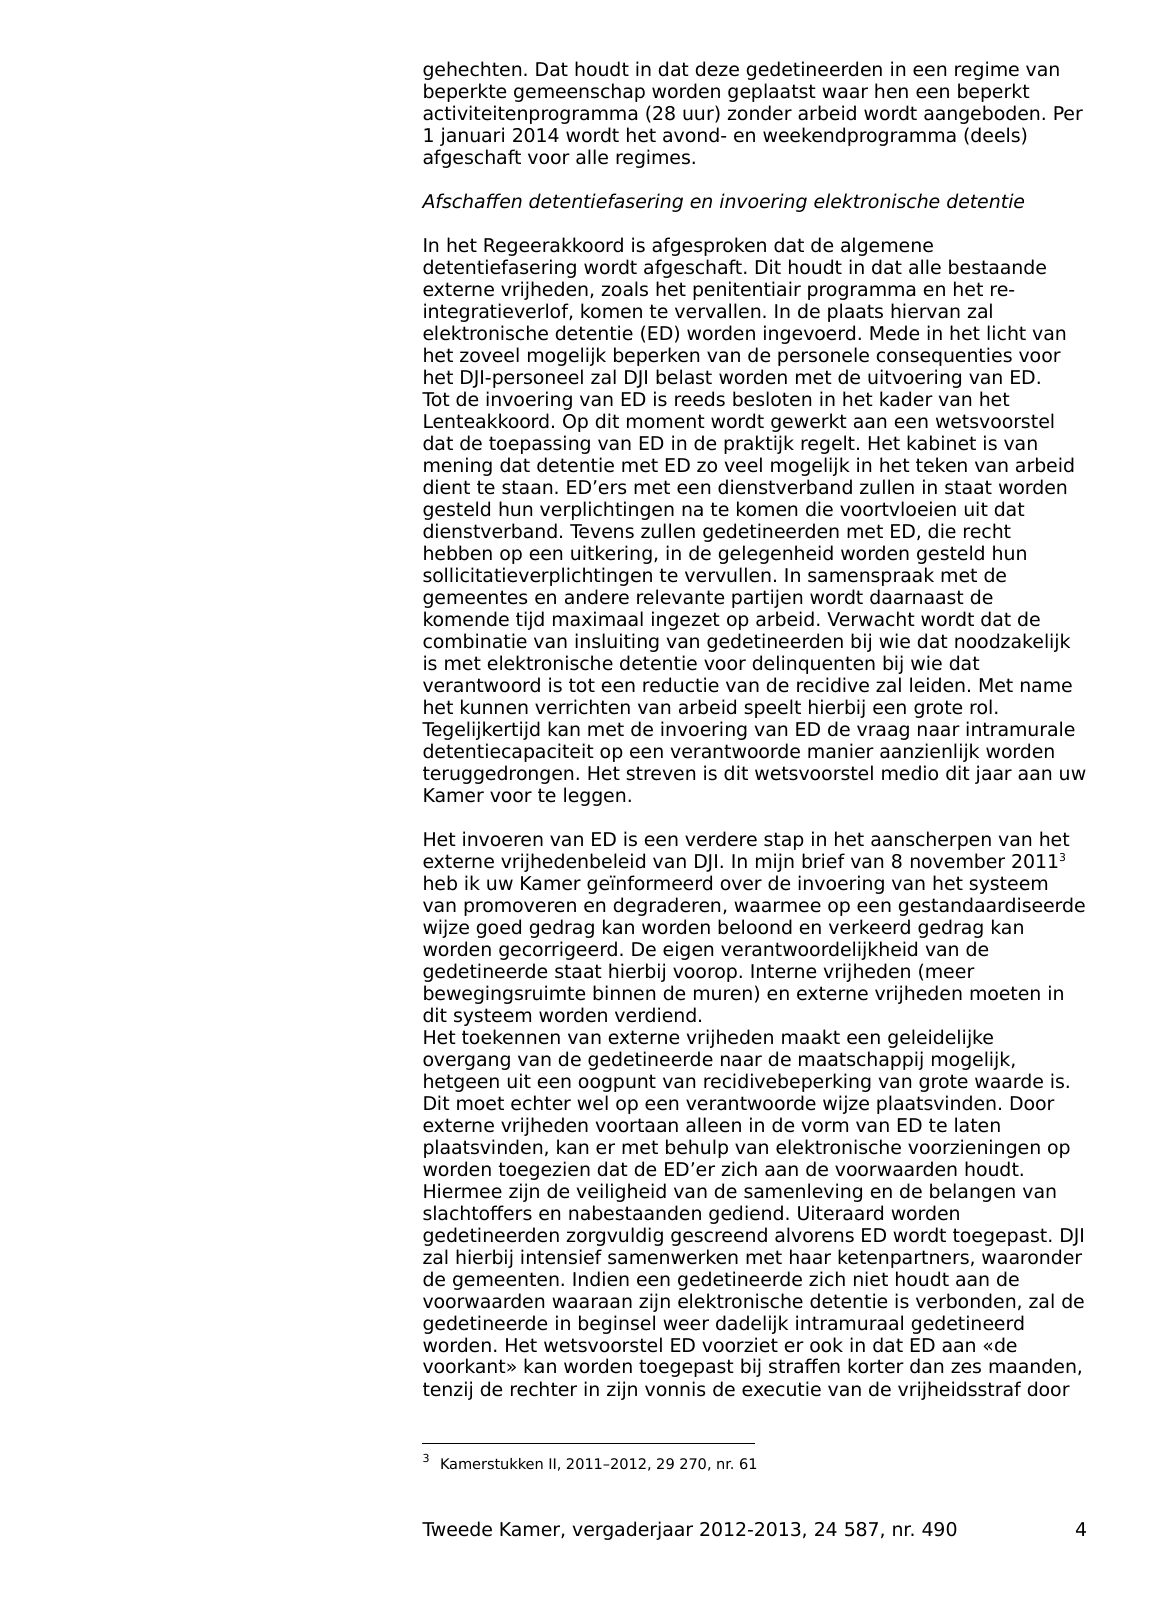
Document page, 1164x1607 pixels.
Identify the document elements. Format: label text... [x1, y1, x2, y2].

text In het Regeerakkoord is afgesproken dat de algemene detentiefasering wordt afgeschaft. Dit houdt in dat alle bestaande externe vrijheden, zoals het penitentiair programma en het re-integratieverlof, komen te vervallen. In de plaats hiervan zal elektronische detentie (ED) worden ingevoerd. Mede in het licht van het zoveel mogelijk beperken van de personele consequenties voor het DJI-personeel zal DJI belast worden met de uitvoering van ED. [422, 235, 1087, 389]
subtitle Afschaffen detentiefasering en invoering elektronische detentie [422, 191, 1087, 213]
text Kamerstukken II, 2011–2012, 29 270, nr. 61 [422, 1452, 1087, 1474]
text Tot de invoering van ED is reeds besloten in het kader van het Lenteakkoord. Op dit moment wordt gewerkt aan een wetsvoorstel dat de toepassing van ED in de praktijk regelt. Het kabinet is van mening dat detentie met ED zo veel mogelijk in het teken van arbeid dient te staan. ED’ers met een dienstverband zullen in staat worden gesteld hun verplichtingen na te komen die voortvloeien uit dat dienstverband. Tevens zullen gedetineerden met ED, die recht hebben op een uitkering, in de gelegenheid worden gesteld hun sollicitatieverplichtingen te vervullen. In samenspraak met de gemeentes en andere relevante partijen wordt daarnaast de komende tijd maximaal ingezet op arbeid. Verwacht wordt dat de combinatie van insluiting van gedetineerden bij wie dat noodzakelijk is met elektronische detentie voor delinquenten bij wie dat verantwoord is tot een reductie van de recidive zal leiden. Met name het kunnen verrichten van arbeid speelt hierbij een grote rol. Tegelijkertijd kan met de invoering van ED de vraag naar intramurale detentiecapaciteit op een verantwoorde manier aanzienlijk worden teruggedrongen. Het streven is dit wetsvoorstel medio dit jaar aan uw Kamer voor te leggen. [422, 389, 1087, 807]
text gehechten. Dat houdt in dat deze gedetineerden in een regime van beperkte gemeenschap worden geplaatst waar hen een beperkt activiteitenprogramma (28 uur) zonder arbeid wordt aangeboden. Per 1 januari 2014 wordt het avond- en weekendprogramma (deels) afgeschaft voor alle regimes. [422, 59, 1087, 169]
text Het invoeren van ED is een verdere stap in het aanscherpen van het externe vrijhedenbeleid van DJI. In mijn brief van 8 november 2011 heb ik uw Kamer geïnformeerd over de invoering van het systeem van promoveren en degraderen, waarmee op een gestandaardiseerde wijze goed gedrag kan worden beloond en verkeerd gedrag kan worden gecorrigeerd. De eigen verantwoordelijkheid van de gedetineerde staat hierbij voorop. Interne vrijheden (meer bewegingsruimte binnen de muren) en externe vrijheden moeten in dit systeem worden verdiend. [422, 829, 1087, 1027]
text Het toekennen van externe vrijheden maakt een geleidelijke overgang van de gedetineerde naar de maatschappij mogelijk, hetgeen uit een oogpunt van recidivebeperking van grote waarde is. Dit moet echter wel op een verantwoorde wijze plaatsvinden. Door externe vrijheden voortaan alleen in de vorm van ED te laten plaatsvinden, kan er met behulp van elektronische voorzieningen op worden toegezien dat de ED’er zich aan de voorwaarden houdt. Hiermee zijn de veiligheid van de samenleving en de belangen van slachtoffers en nabestaanden gediend. Uiteraard worden gedetineerden zorgvuldig gescreend alvorens ED wordt toegepast. DJI zal hierbij intensief samenwerken met haar ketenpartners, waaronder de gemeenten. Indien een gedetineerde zich niet houdt aan de voorwaarden waaraan zijn elektronische detentie is verbonden, zal de gedetineerde in beginsel weer dadelijk intramuraal gedetineerd worden. Het wetsvoorstel ED voorziet er ook in dat ED aan «de voorkant» kan worden toegepast bij straffen korter dan zes maanden, tenzij de rechter in zijn vonnis de executie van de vrijheidsstraf door [422, 1027, 1087, 1400]
